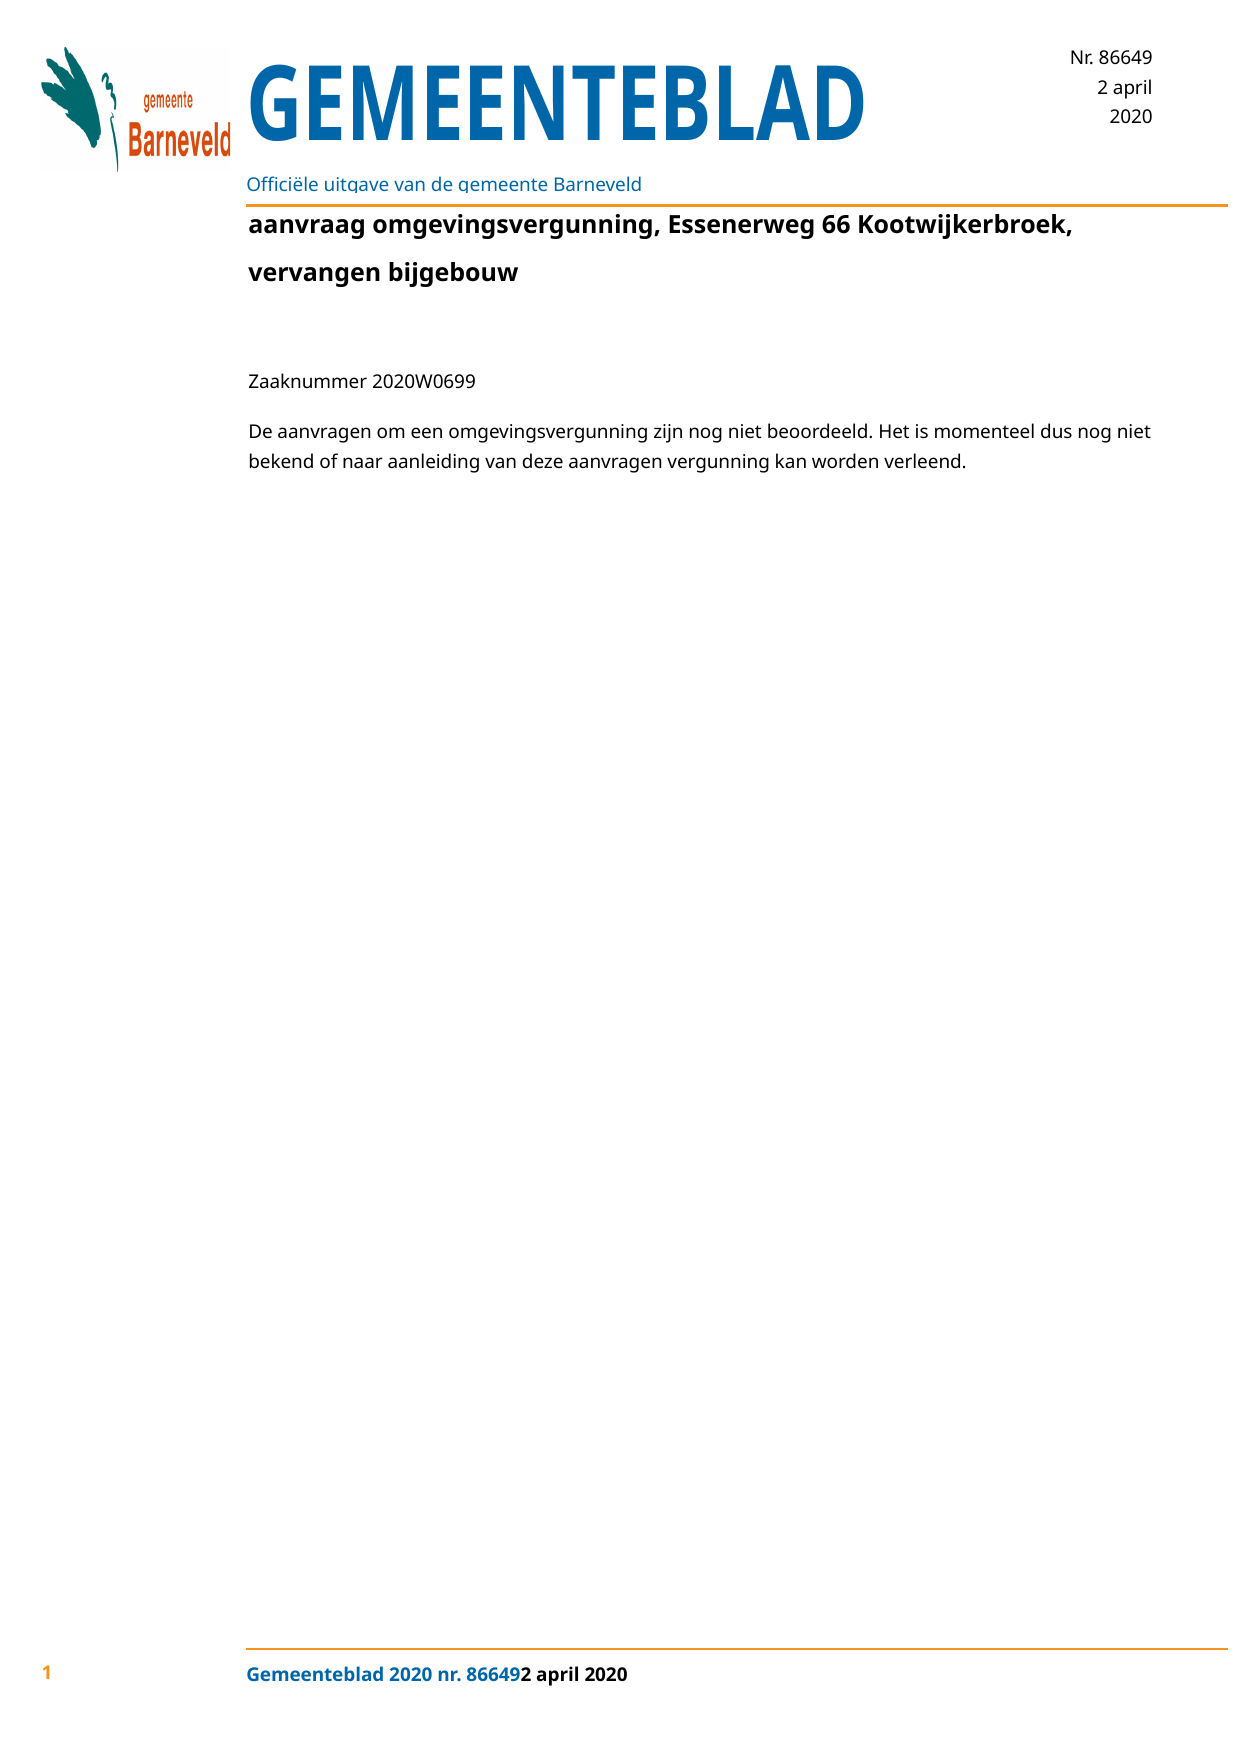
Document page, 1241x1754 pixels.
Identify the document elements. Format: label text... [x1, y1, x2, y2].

text De aanvragen om een omgevingsvergunning zijn nog niet beoordeeld. Het is momenteel dus nog niet bekend of naar aanleiding van deze aanvragen vergunning kan worden verleend. [248, 419, 1152, 474]
picture [41, 47, 231, 172]
text aanvraag omgevingsvergunning, Essenerweg 66 Kootwijkerbroek, vervangen bijgebouw [248, 207, 1152, 288]
text Zaaknummer 2020W0699 [248, 368, 1152, 394]
